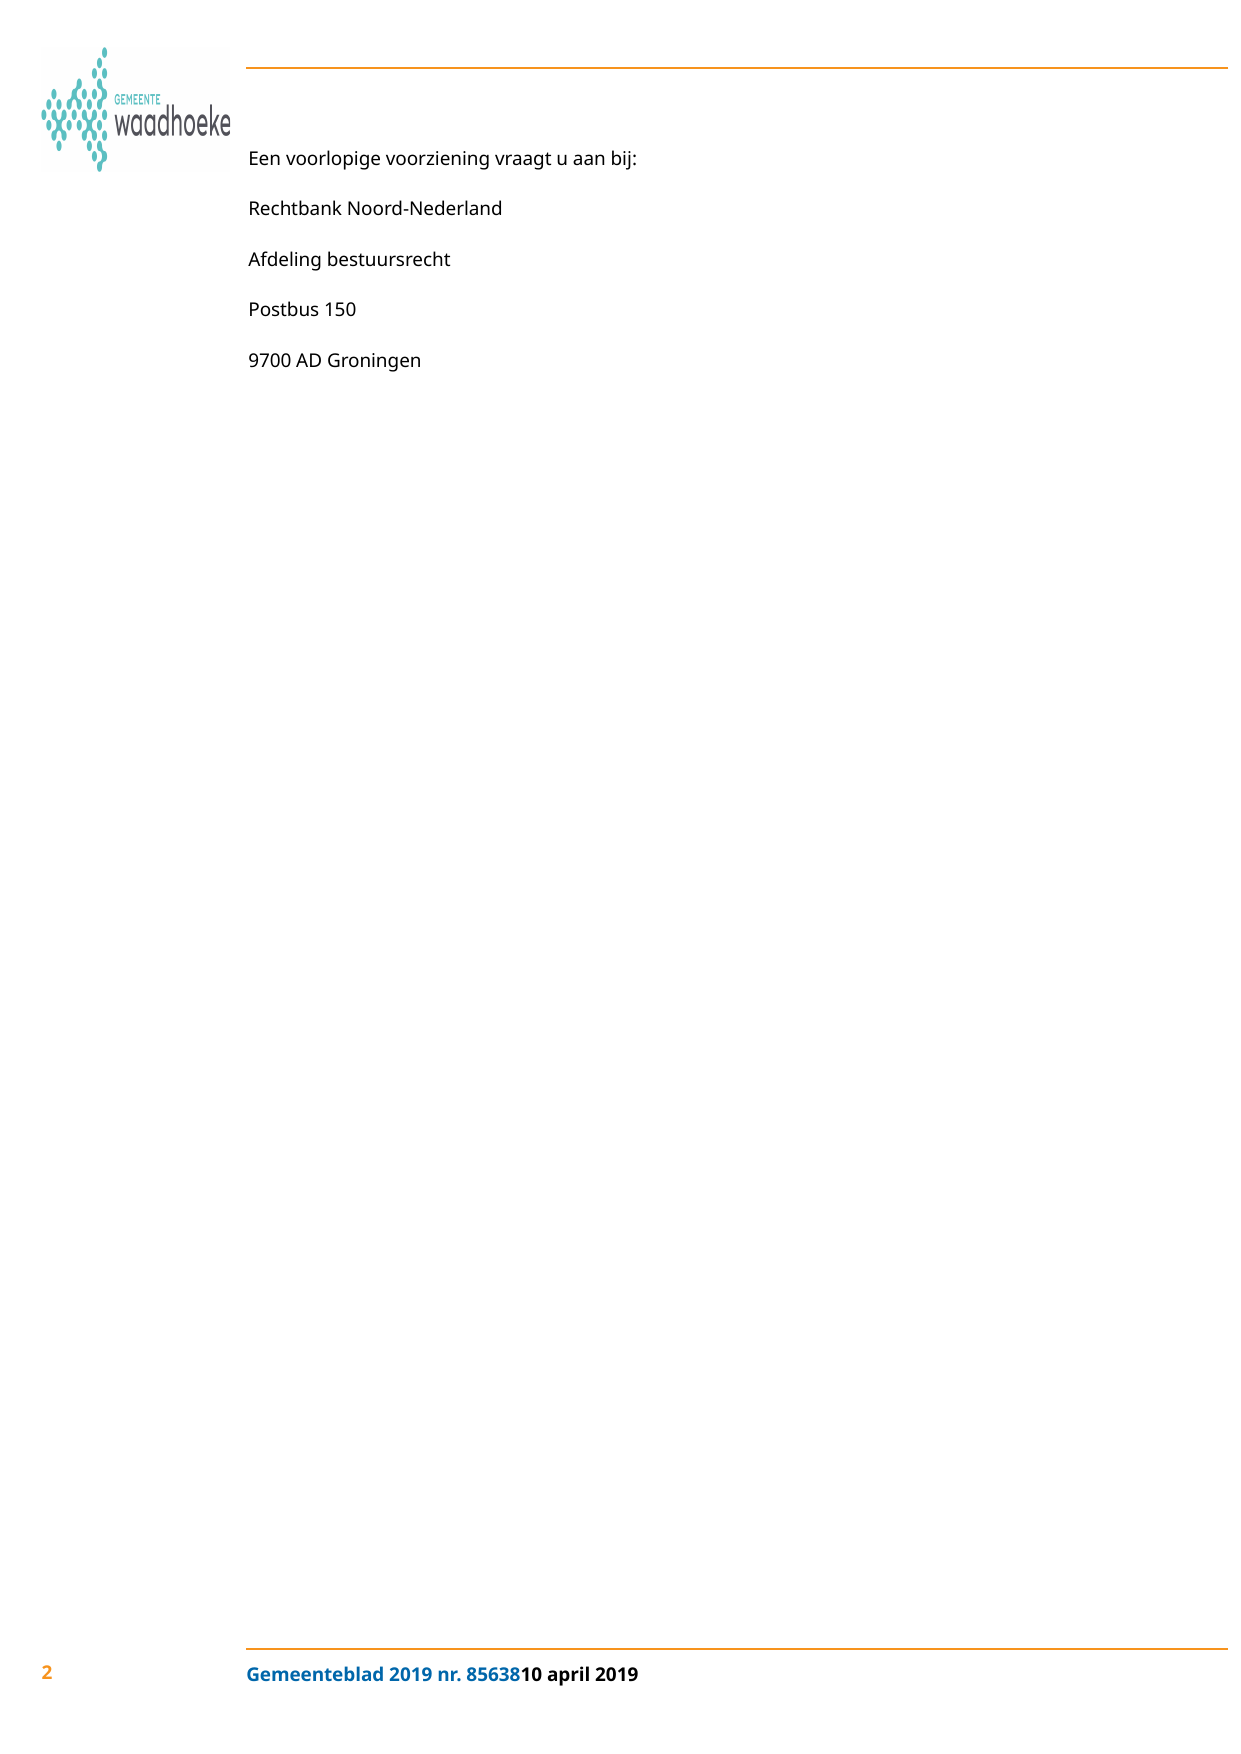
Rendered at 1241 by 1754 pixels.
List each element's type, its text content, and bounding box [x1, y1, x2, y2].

picture [41, 47, 231, 172]
text 9700 AD Groningen [248, 347, 1152, 373]
text Rechtbank Noord-Nederland [248, 196, 1152, 221]
text Afdeling bestuursrecht [248, 246, 1152, 272]
text Een voorlopige voorziening vraagt u aan bij: [248, 145, 1152, 171]
text Postbus 150 [248, 296, 1152, 322]
